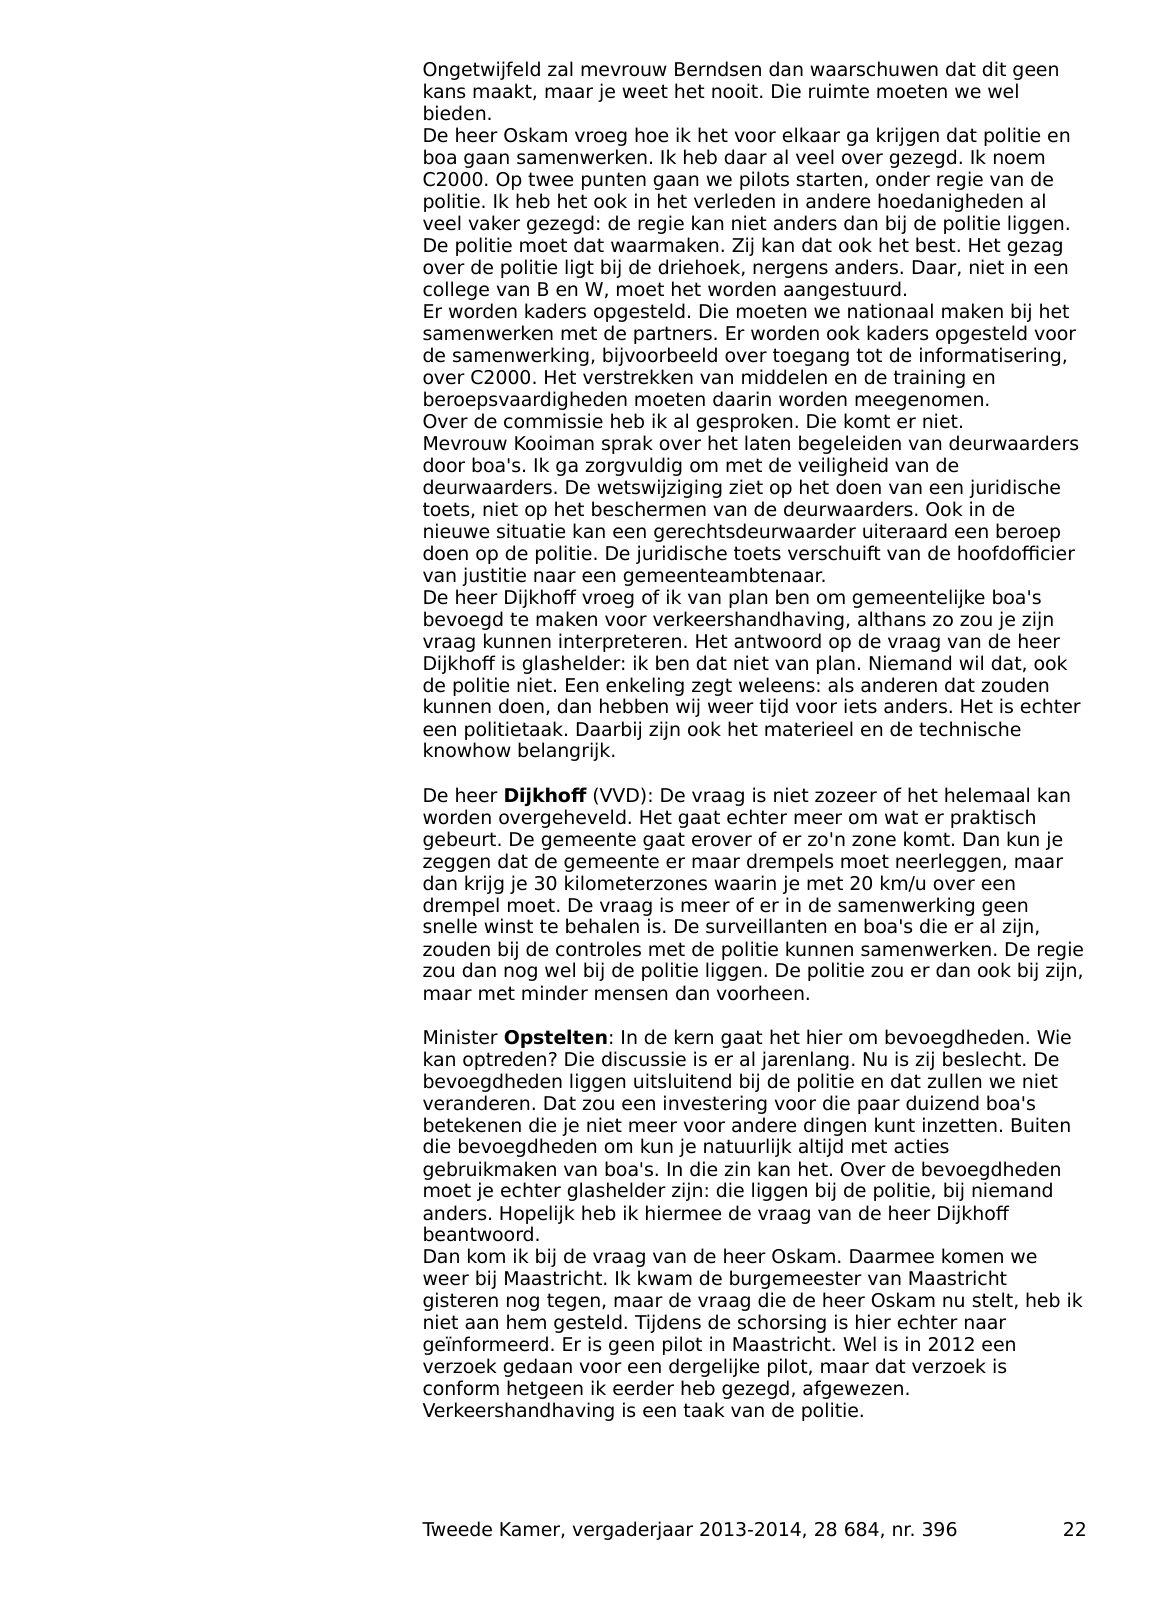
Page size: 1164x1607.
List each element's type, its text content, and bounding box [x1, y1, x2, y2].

text Over de commissie heb ik al gesproken. Die komt er niet. [422, 411, 1087, 433]
text Dan kom ik bij de vraag van de heer Oskam. Daarmee komen we weer bij Maastricht. Ik kwam de burgemeester van Maastricht gisteren nog tegen, maar de vraag die de heer Oskam nu stelt, heb ik niet aan hem gesteld. Tijdens de schorsing is hier echter naar geïnformeerd. Er is geen pilot in Maastricht. Wel is in 2012 een verzoek gedaan voor een dergelijke pilot, maar dat verzoek is conform hetgeen ik eerder heb gezegd, afgewezen. Verkeershandhaving is een taak van de politie. [422, 1246, 1087, 1422]
text De heer Oskam vroeg hoe ik het voor elkaar ga krijgen dat politie en boa gaan samenwerken. Ik heb daar al veel over gezegd. Ik noem C2000. Op twee punten gaan we pilots starten, onder regie van de politie. Ik heb het ook in het verleden in andere hoedanigheden al veel vaker gezegd: de regie kan niet anders dan bij de politie liggen. De politie moet dat waarmaken. Zij kan dat ook het best. Het gezag over de politie ligt bij de driehoek, nergens anders. Daar, niet in een college van B en W, moet het worden aangestuurd. [422, 125, 1087, 301]
text De heer Dijkhoff vroeg of ik van plan ben om gemeentelijke boa's bevoegd te maken voor verkeershandhaving, althans zo zou je zijn vraag kunnen interpreteren. Het antwoord op de vraag van de heer Dijkhoff is glashelder: ik ben dat niet van plan. Niemand wil dat, ook de politie niet. Een enkeling zegt weleens: als anderen dat zouden kunnen doen, dan hebben wij weer tijd voor iets anders. Het is echter een politietaak. Daarbij zijn ook het materieel en de technische knowhow belangrijk. [422, 587, 1087, 762]
text Ongetwijfeld zal mevrouw Berndsen dan waarschuwen dat dit geen kans maakt, maar je weet het nooit. Die ruimte moeten we wel bieden. [422, 59, 1087, 125]
text Er worden kaders opgesteld. Die moeten we nationaal maken bij het samenwerken met de partners. Er worden ook kaders opgesteld voor de samenwerking, bijvoorbeeld over toegang tot de informatisering, over C2000. Het verstrekken van middelen en de training en beroepsvaardigheden moeten daarin worden meegenomen. [422, 301, 1087, 411]
text De heer Dijkhoff (VVD): De vraag is niet zozeer of het helemaal kan worden overgeheveld. Het gaat echter meer om wat er praktisch gebeurt. De gemeente gaat erover of er zo'n zone komt. Dan kun je zeggen dat de gemeente er maar drempels moet neerleggen, maar dan krijg je 30 kilometerzones waarin je met 20 km/u over een drempel moet. De vraag is meer of er in de samenwerking geen snelle winst te behalen is. De surveillanten en boa's die er al zijn, zouden bij de controles met de politie kunnen samenwerken. De regie zou dan nog wel bij de politie liggen. De politie zou er dan ook bij zijn, maar met minder mensen dan voorheen. [422, 784, 1087, 1004]
text Minister Opstelten: In de kern gaat het hier om bevoegdheden. Wie kan optreden? Die discussie is er al jarenlang. Nu is zij beslecht. De bevoegdheden liggen uitsluitend bij de politie en dat zullen we niet veranderen. Dat zou een investering voor die paar duizend boa's betekenen die je niet meer voor andere dingen kunt inzetten. Buiten die bevoegdheden om kun je natuurlijk altijd met acties gebruikmaken van boa's. In die zin kan het. Over de bevoegdheden moet je echter glashelder zijn: die liggen bij de politie, bij niemand anders. Hopelijk heb ik hiermee de vraag van de heer Dijkhoff beantwoord. [422, 1027, 1087, 1246]
text Mevrouw Kooiman sprak over het laten begeleiden van deurwaarders door boa's. Ik ga zorgvuldig om met de veiligheid van de deurwaarders. De wetswijziging ziet op het doen van een juridische toets, niet op het beschermen van de deurwaarders. Ook in de nieuwe situatie kan een gerechtsdeurwaarder uiteraard een beroep doen op de politie. De juridische toets verschuift van de hoofdofficier van justitie naar een gemeenteambtenaar. [422, 433, 1087, 587]
